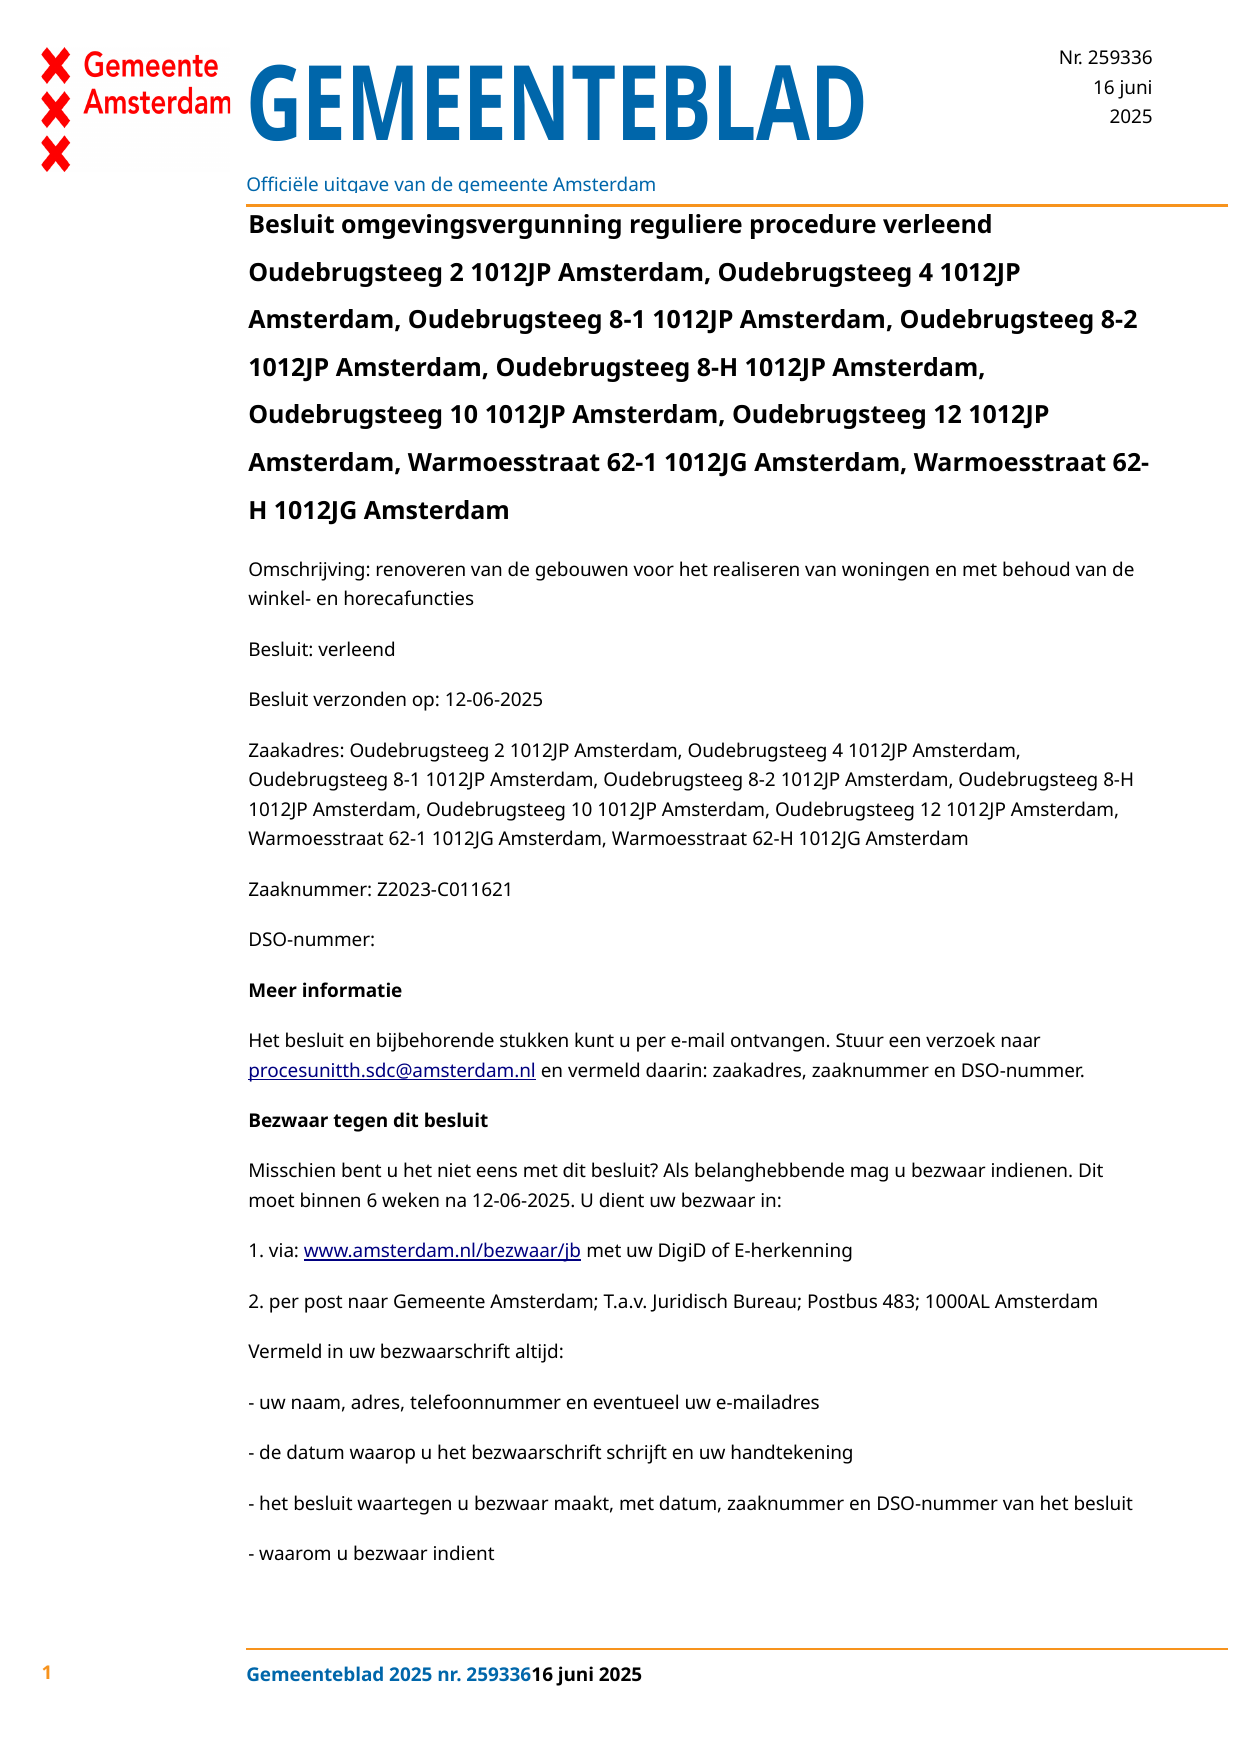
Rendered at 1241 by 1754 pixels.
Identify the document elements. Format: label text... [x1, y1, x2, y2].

text Besluit: verleend [248, 636, 1152, 662]
text Omschrijving: renoveren van de gebouwen voor het realiseren van woningen en met behoud van de winkel- en horecafuncties [248, 556, 1152, 611]
text - waarom u bezwaar indient [248, 1540, 1152, 1566]
text Zaakadres: Oudebrugsteeg 2 1012JP Amsterdam, Oudebrugsteeg 4 1012JP Amsterdam, Oudebrugsteeg 8-1 1012JP Amsterdam, Oudebrugsteeg 8-2 1012JP Amsterdam, Oudebrugsteeg 8-H 1012JP Amsterdam, Oudebrugsteeg 10 1012JP Amsterdam, Oudebrugsteeg 12 1012JP Amsterdam, Warmoesstraat 62-1 1012JG Amsterdam, Warmoesstraat 62-H 1012JG Amsterdam [248, 737, 1152, 851]
text Vermeld in uw bezwaarschrift altijd: [248, 1338, 1152, 1364]
text Zaaknummer: Z2023-C011621 [248, 876, 1152, 902]
picture [41, 47, 231, 172]
text - de datum waarop u het bezwaarschrift schrijft en uw handtekening [248, 1439, 1152, 1465]
text 1. via: www.amsterdam.nl/bezwaar/jb met uw DigiD of E-herkenning [248, 1238, 1152, 1263]
text 2. per post naar Gemeente Amsterdam; T.a.v. Juridisch Bureau; Postbus 483; 1000AL Amsterdam [248, 1288, 1152, 1314]
text Het besluit en bijbehorende stukken kunt u per e-mail ontvangen. Stuur een verzoek naar procesunitth.sdc@amsterdam.nl en vermeld daarin: zaakadres, zaaknummer en DSO-nummer. [248, 1027, 1152, 1082]
text Meer informatie [248, 977, 1152, 1002]
text - uw naam, adres, telefoonnummer en eventueel uw e-mailadres [248, 1389, 1152, 1414]
text Bezwaar tegen dit besluit [248, 1107, 1152, 1133]
text - het besluit waartegen u bezwaar maakt, met datum, zaaknummer en DSO-nummer van het besluit [248, 1490, 1152, 1515]
text Besluit verzonden op: 12-06-2025 [248, 686, 1152, 712]
text Misschien bent u het niet eens met dit besluit? Als belanghebbende mag u bezwaar indienen. Dit moet binnen 6 weken na 12-06-2025. U dient uw bezwaar in: [248, 1158, 1152, 1213]
text DSO-nummer: [248, 926, 1152, 952]
text Besluit omgevingsvergunning reguliere procedure verleend Oudebrugsteeg 2 1012JP Amsterdam, Oudebrugsteeg 4 1012JP Amsterdam, Oudebrugsteeg 8-1 1012JP Amsterdam, Oudebrugsteeg 8-2 1012JP Amsterdam, Oudebrugsteeg 8-H 1012JP Amsterdam, Oudebrugsteeg 10 1012JP Amsterdam, Oudebrugsteeg 12 1012JP Amsterdam, Warmoesstraat 62-1 1012JG Amsterdam, Warmoesstraat 62-H 1012JG Amsterdam [248, 207, 1152, 526]
